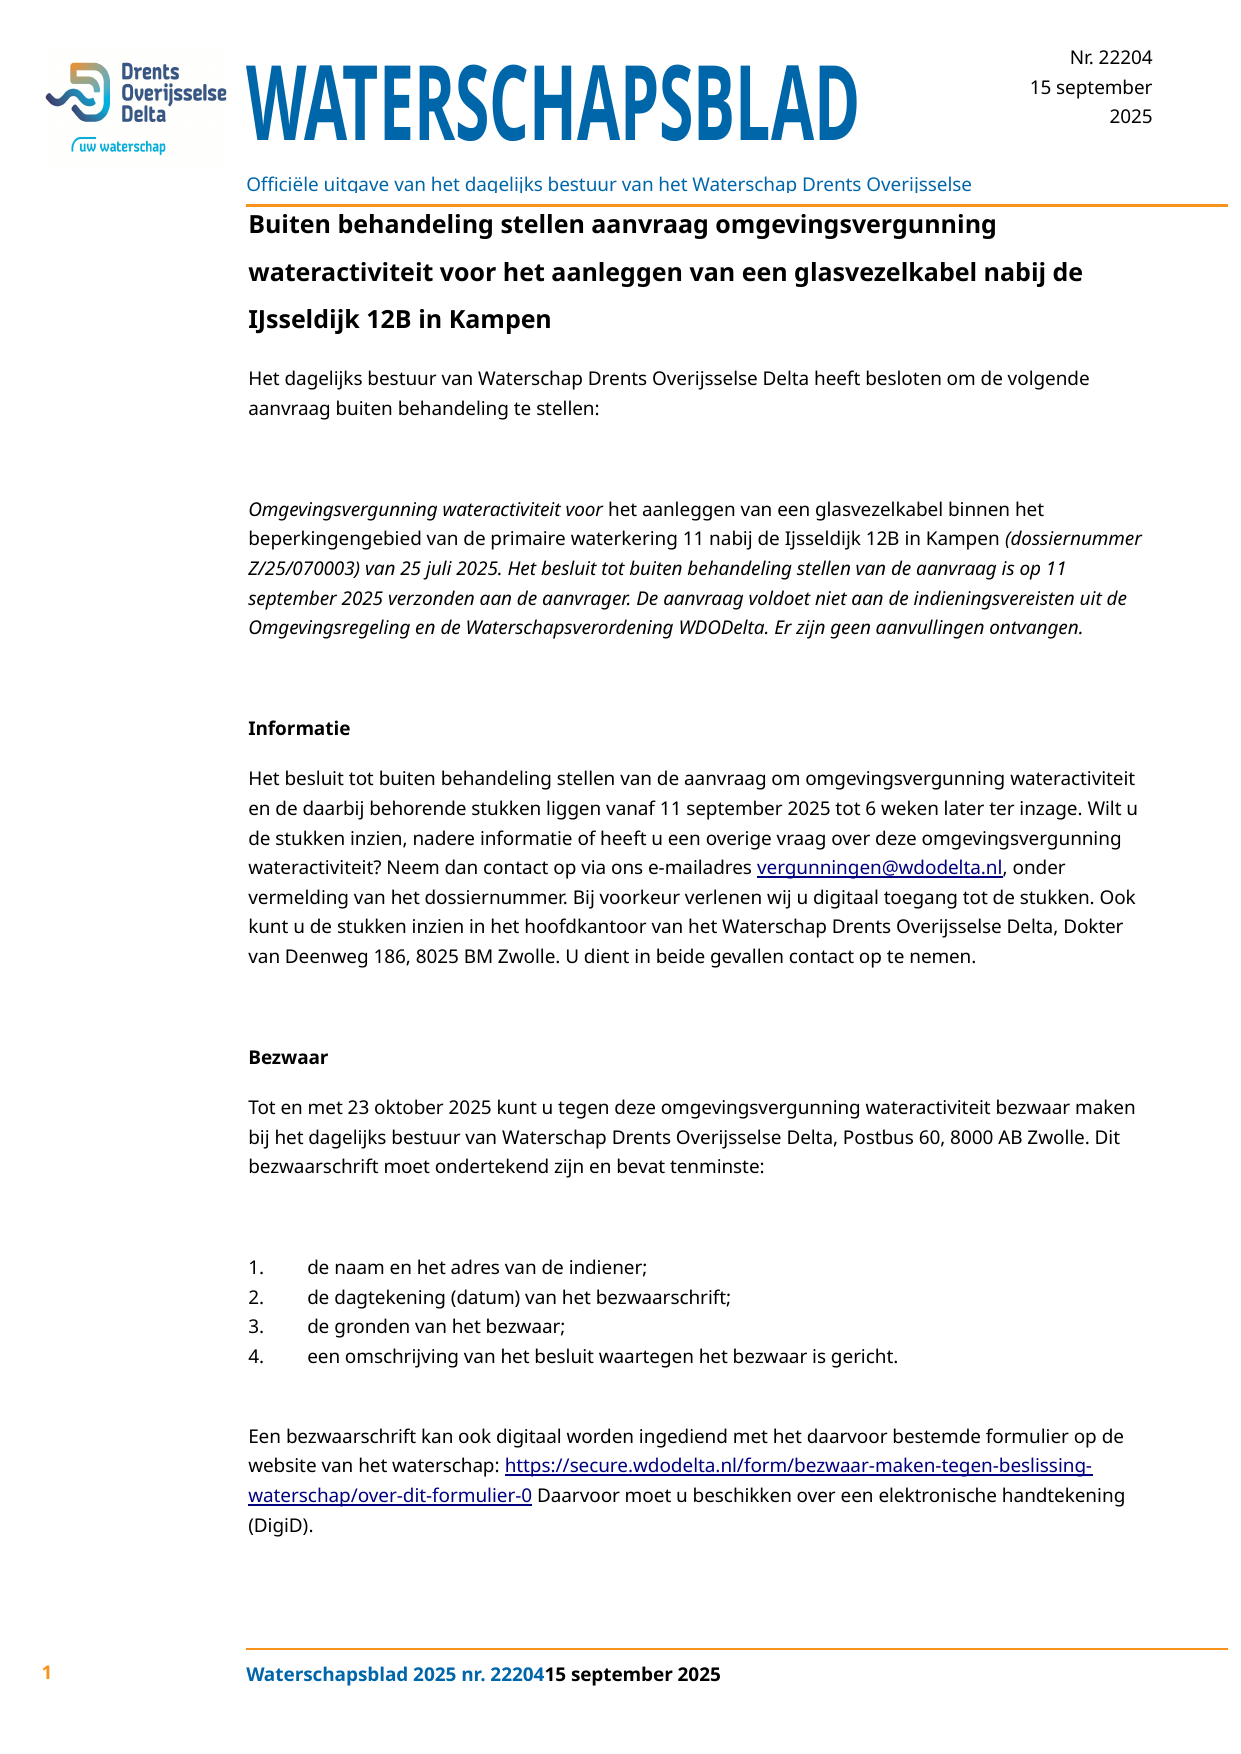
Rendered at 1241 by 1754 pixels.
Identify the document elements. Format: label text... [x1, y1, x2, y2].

picture [41, 47, 231, 172]
text Een bezwaarschrift kan ook digitaal worden ingediend met het daarvoor bestemde formulier op de website van het waterschap: https://secure.wdodelta.nl/form/bezwaar-maken-tegen-beslissing-waterschap/over-dit-formulier-0 Daarvoor moet u beschikken over een elektronische handtekening (DigiD). [248, 1423, 1152, 1537]
list de gronden van het bezwaar; [248, 1313, 1152, 1339]
text Informatie [248, 715, 1152, 741]
list de naam en het adres van de indiener; [248, 1254, 1152, 1280]
list een omschrijving van het besluit waartegen het bezwaar is gericht. [248, 1343, 1152, 1369]
text Omgevingsvergunning wateractiviteit voor het aanleggen van een glasvezelkabel binnen het beperkingengebied van de primaire waterkering 11 nabij de Ijsseldijk 12B in Kampen (dossiernummer Z/25/070003) van 25 juli 2025. Het besluit tot buiten behandeling stellen van de aanvraag is op 11 september 2025 verzonden aan de aanvrager. De aanvraag voldoet niet aan de indieningsvereisten uit de Omgevingsregeling en de Waterschapsverordening WDODelta. Er zijn geen aanvullingen ontvangen. [248, 496, 1152, 640]
text Het besluit tot buiten behandeling stellen van de aanvraag om omgevingsvergunning wateractiviteit en de daarbij behorende stukken liggen vanaf 11 september 2025 tot 6 weken later ter inzage. Wilt u de stukken inzien, nadere informatie of heeft u een overige vraag over deze omgevingsvergunning wateractiviteit? Neem dan contact op via ons e-mailadres vergunningen@wdodelta.nl, onder vermelding van het dossiernummer. Bij voorkeur verlenen wij u digitaal toegang tot de stukken. Ook kunt u de stukken inzien in het hoofdkantoor van het Waterschap Drents Overijsselse Delta, Dokter van Deenweg 186, 8025 BM Zwolle. U dient in beide gevallen contact op te nemen. [248, 766, 1152, 969]
text Het dagelijks bestuur van Waterschap Drents Overijsselse Delta heeft besloten om de volgende aanvraag buiten behandeling te stellen: [248, 366, 1152, 421]
text Tot en met 23 oktober 2025 kunt u tegen deze omgevingsvergunning wateractiviteit bezwaar maken bij het dagelijks bestuur van Waterschap Drents Overijsselse Delta, Postbus 60, 8000 AB Zwolle. Dit bezwaarschrift moet ondertekend zijn en bevat tenminste: [248, 1094, 1152, 1179]
list de dagtekening (datum) van het bezwaarschrift; [248, 1284, 1152, 1309]
text Buiten behandeling stellen aanvraag omgevingsvergunning wateractiviteit voor het aanleggen van een glasvezelkabel nabij de IJsseldijk 12B in Kampen [248, 207, 1152, 336]
text Bezwaar [248, 1044, 1152, 1069]
